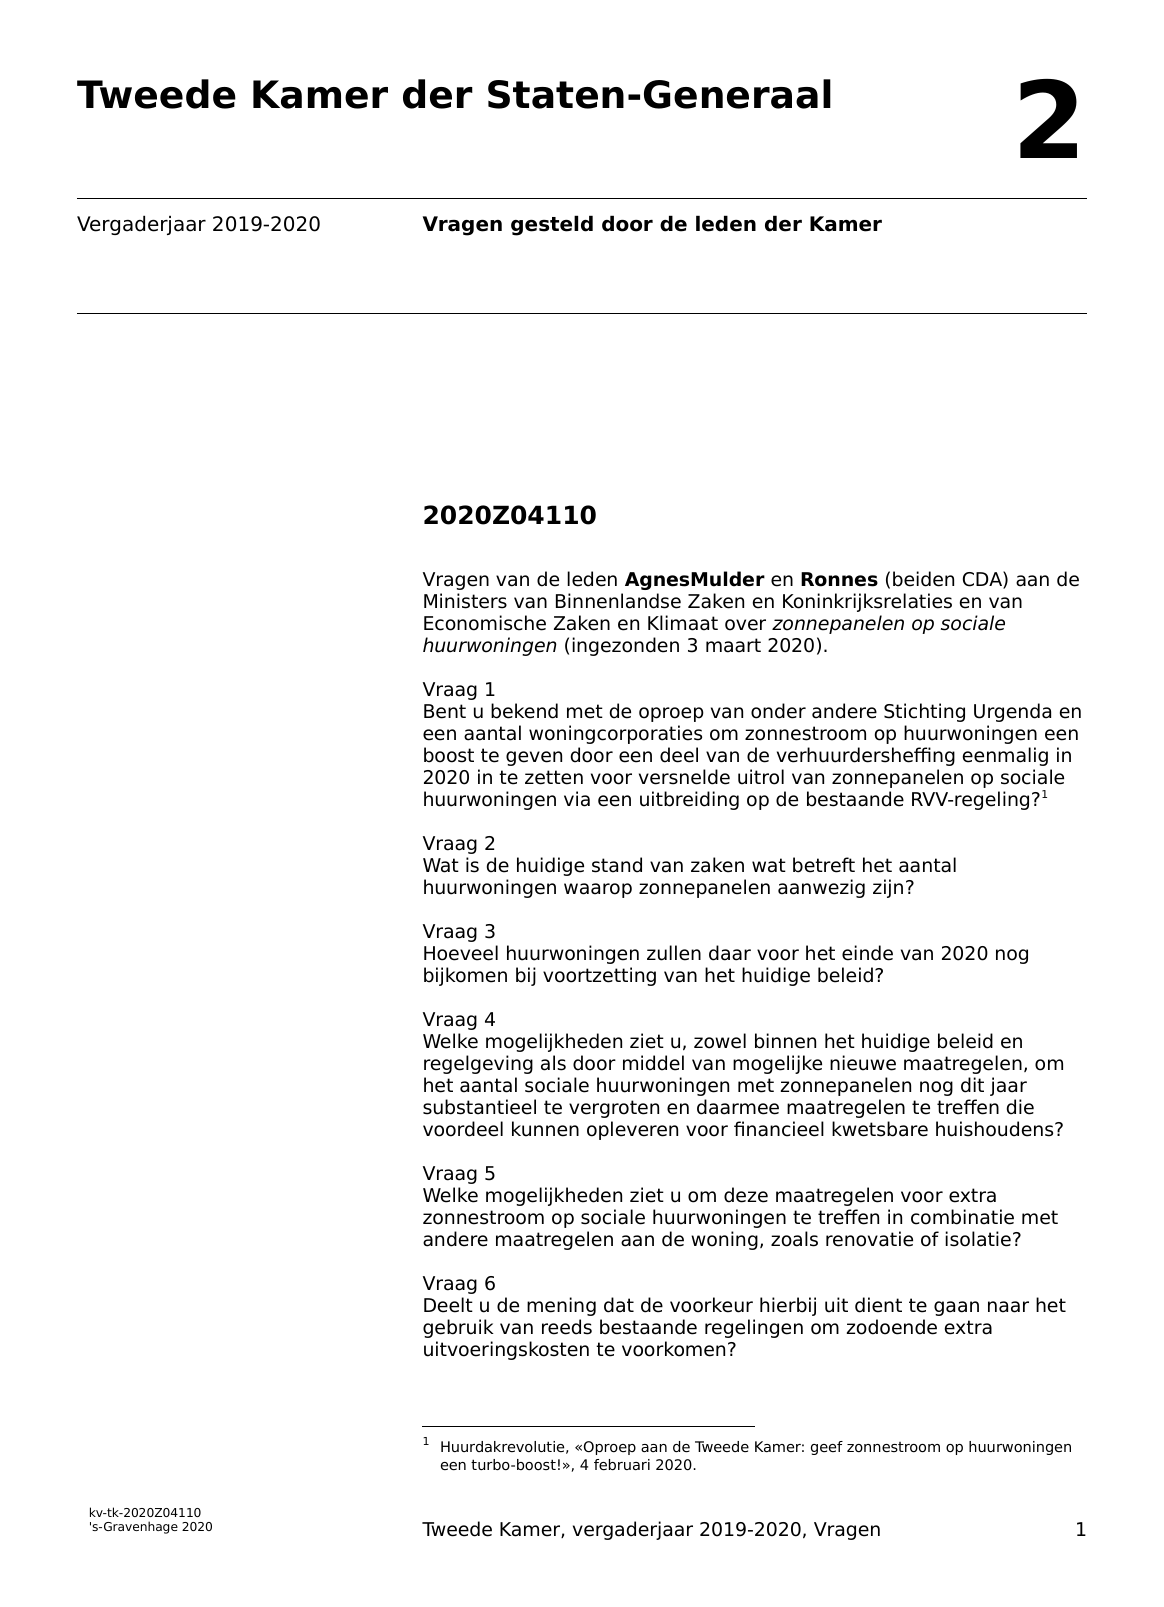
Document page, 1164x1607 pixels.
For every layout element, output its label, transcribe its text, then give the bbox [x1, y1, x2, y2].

text Deelt u de mening dat de voorkeur hierbij uit dient te gaan naar het gebruik van reeds bestaande regelingen om zodoende extra uitvoeringskosten te voorkomen? [422, 1295, 1087, 1361]
text Welke mogelijkheden ziet u, zowel binnen het huidige beleid en regelgeving als door middel van mogelijke nieuwe maatregelen, om het aantal sociale huurwoningen met zonnepanelen nog dit jaar substantieel te vergroten en daarmee maatregelen te treffen die voordeel kunnen opleveren voor financieel kwetsbare huishoudens? [422, 1031, 1087, 1141]
text Welke mogelijkheden ziet u om deze maatregelen voor extra zonnestroom op sociale huurwoningen te treffen in combinatie met andere maatregelen aan de woning, zoals renovatie of isolatie? [422, 1185, 1087, 1251]
text Vraag 4 [422, 1009, 1087, 1031]
table_header 2 [886, 59, 1087, 198]
table_cell Vergaderjaar 2019-2020 [77, 199, 422, 313]
table_cell Vragen gesteld door de leden der Kamer [422, 199, 1087, 313]
text 2020Z04110 [422, 501, 1087, 531]
table_header Tweede Kamer der Staten-Generaal [77, 59, 886, 198]
text 's-Gravenhage 2020 [88, 1520, 323, 1534]
text Hoeveel huurwoningen zullen daar voor het einde van 2020 nog bijkomen bij voortzetting van het huidige beleid? [422, 943, 1087, 987]
text Vraag 5 [422, 1163, 1087, 1185]
text Bent u bekend met de oproep van onder andere Stichting Urgenda en een aantal woningcorporaties om zonnestroom op huurwoningen een boost te geven door een deel van de verhuurdersheffing eenmalig in 2020 in te zetten voor versnelde uitrol van zonnepanelen op sociale huurwoningen via een uitbreiding op de bestaande RVV-regeling? [422, 701, 1087, 811]
text Vraag 6 [422, 1273, 1087, 1295]
text Huurdakrevolutie, «Oproep aan de Tweede Kamer: geef zonnestroom op huurwoningen een turbo-boost!», 4 februari 2020. [422, 1435, 1087, 1474]
text Wat is de huidige stand van zaken wat betreft het aantal huurwoningen waarop zonnepanelen aanwezig zijn? [422, 855, 1087, 899]
text Vraag 3 [422, 921, 1087, 943]
text Vraag 2 [422, 833, 1087, 855]
text Vragen van de leden AgnesMulder en Ronnes (beiden CDA) aan de Ministers van Binnenlandse Zaken en Koninkrijksrelaties en van Economische Zaken en Klimaat over zonnepanelen op sociale huurwoningen (ingezonden 3 maart 2020). [422, 569, 1087, 657]
text kv-tk-2020Z04110 [88, 1506, 323, 1520]
text Vraag 1 [422, 679, 1087, 701]
